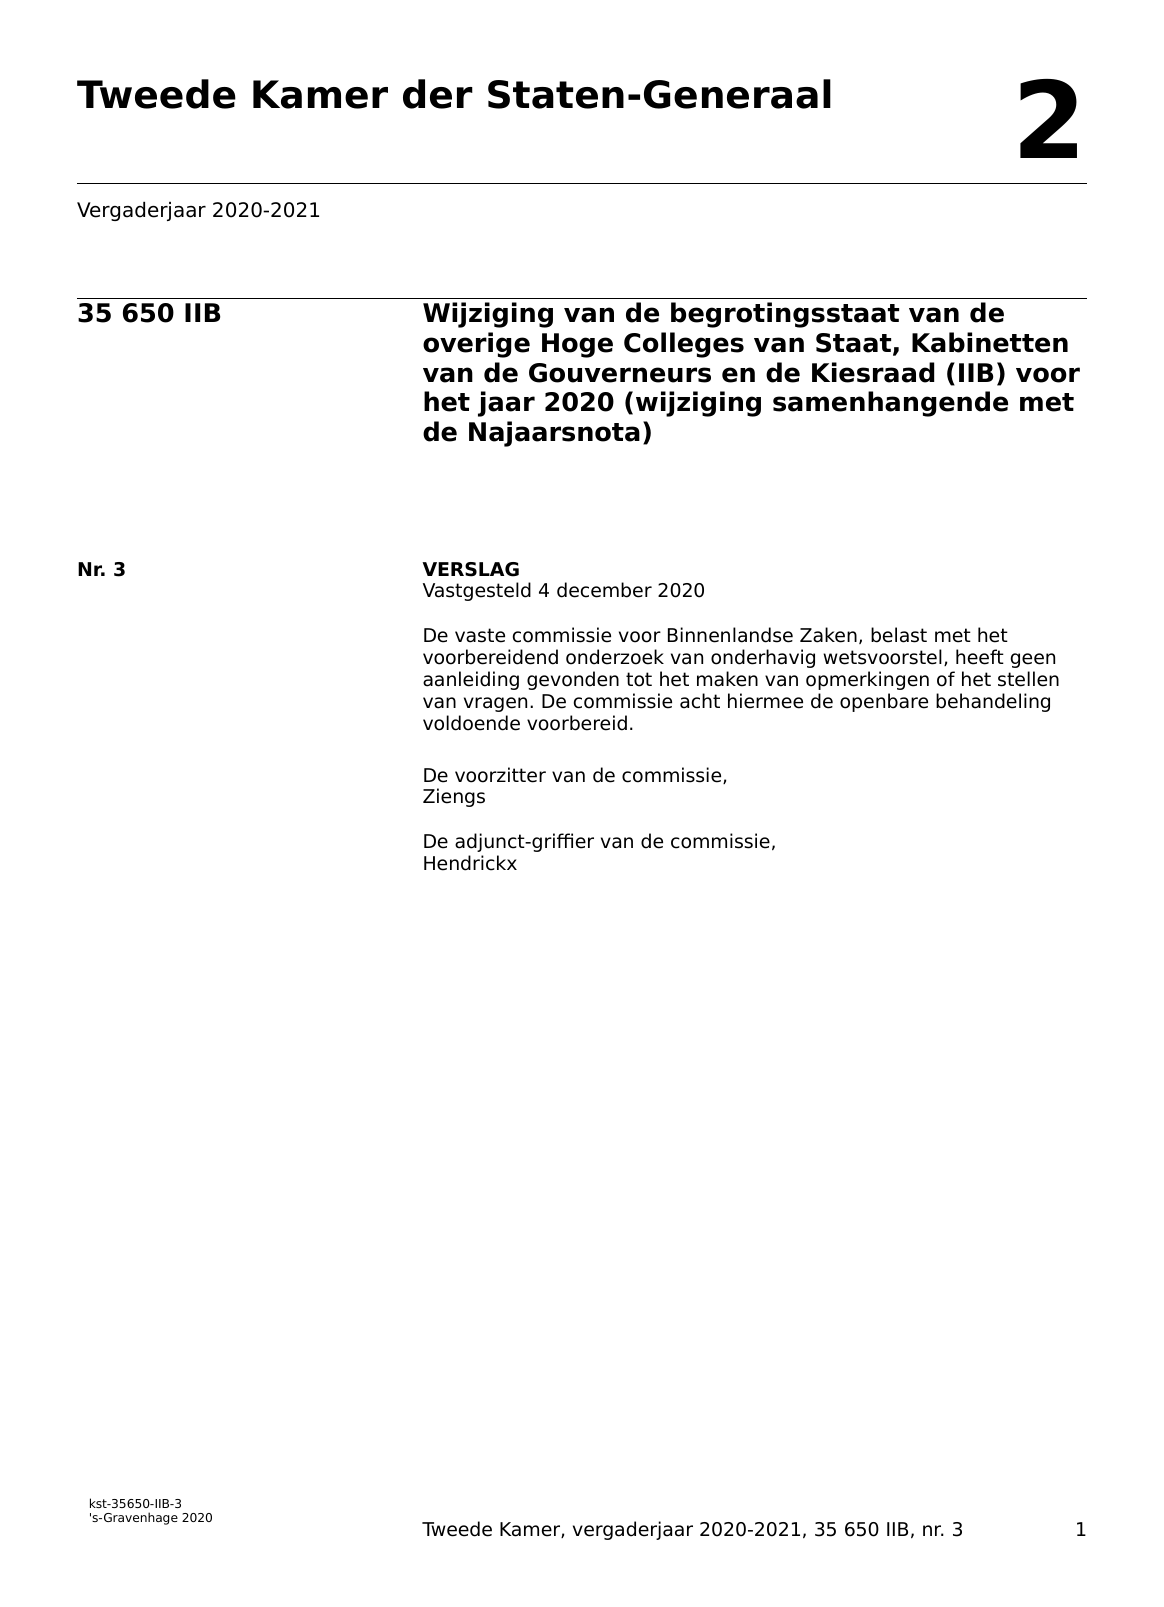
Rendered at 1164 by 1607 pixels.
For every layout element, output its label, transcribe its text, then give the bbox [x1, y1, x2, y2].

text Vastgesteld 4 december 2020 [422, 580, 1087, 602]
table_header 2 [886, 59, 1087, 183]
text 's-Gravenhage 2020 [88, 1511, 323, 1525]
text De adjunct-griffier van de commissie, Hendrickx [422, 831, 1087, 874]
subtitle 35 650 IIB Wijziging van de begrotingsstaat van de overige Hoge Colleges van Staat, Kabinetten van de Gouverneurs en de Kiesraad (IIB) voor het jaar 2020 (wijziging samenhangende met de Najaarsnota) [77, 299, 1087, 447]
table_header Tweede Kamer der Staten-Generaal [77, 59, 886, 183]
text De vaste commissie voor Binnenlandse Zaken, belast met het voorbereidend onderzoek van onderhavig wetsvoorstel, heeft geen aanleiding gevonden tot het maken van opmerkingen of het stellen van vragen. De commissie acht hiermee de openbare behandeling voldoende voorbereid. [422, 624, 1087, 734]
subtitle Nr. 3 VERSLAG [77, 558, 1087, 580]
text De voorzitter van de commissie, Ziengs [422, 764, 1087, 808]
table_cell Vergaderjaar 2020-2021 [77, 184, 1087, 298]
text kst-35650-IIB-3 [88, 1497, 323, 1511]
